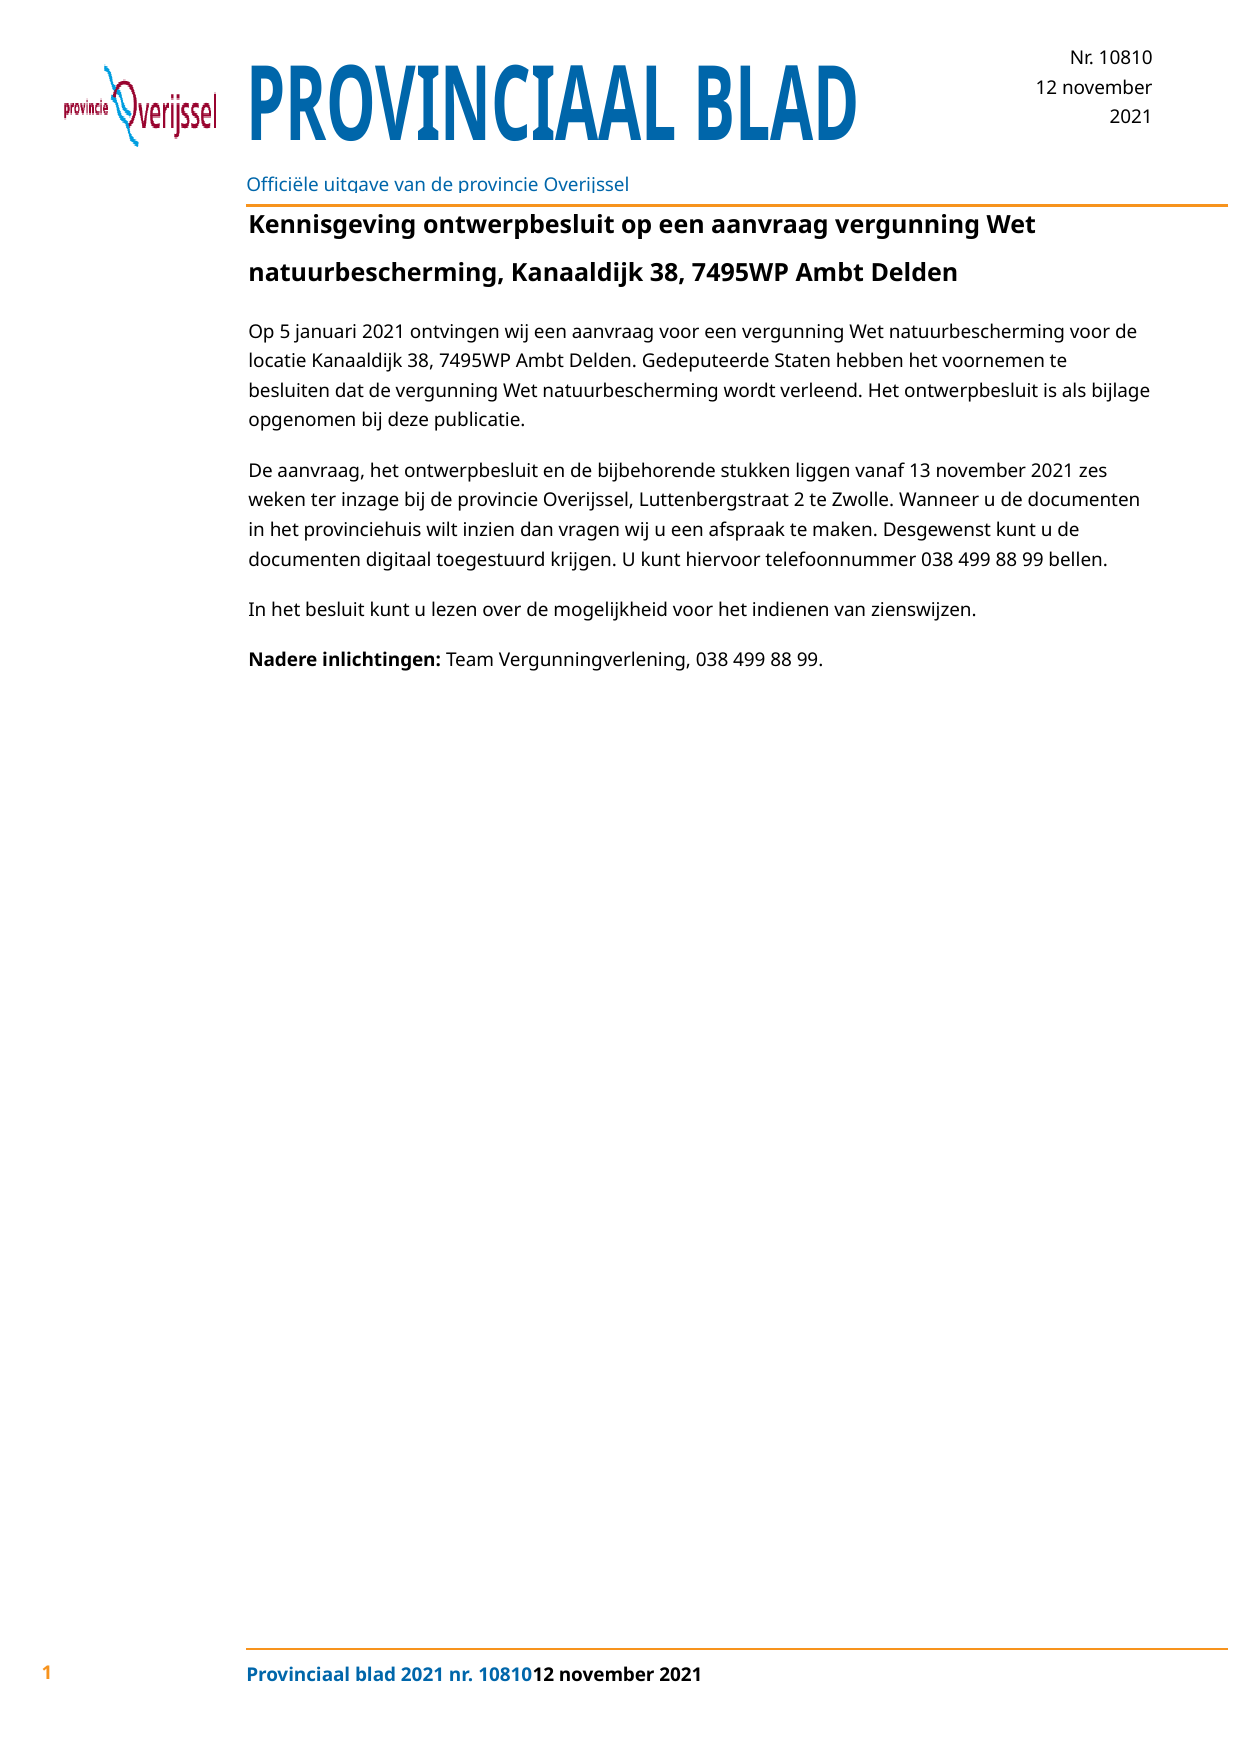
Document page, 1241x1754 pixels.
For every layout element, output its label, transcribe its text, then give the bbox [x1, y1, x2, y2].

text Kennisgeving ontwerpbesluit op een aanvraag vergunning Wet natuurbescherming, Kanaaldijk 38, 7495WP Ambt Delden [248, 207, 1152, 288]
text In het besluit kunt u lezen over de mogelijkheid voor het indienen van zienswijzen. [248, 596, 1152, 622]
picture [41, 47, 231, 172]
text De aanvraag, het ontwerpbesluit en de bijbehorende stukken liggen vanaf 13 november 2021 zes weken ter inzage bij de provincie Overijssel, Luttenbergstraat 2 te Zwolle. Wanneer u de documenten in het provinciehuis wilt inzien dan vragen wij u een afspraak te maken. Desgewenst kunt u de documenten digitaal toegestuurd krijgen. U kunt hiervoor telefoonnummer 038 499 88 99 bellen. [248, 457, 1152, 572]
text Nadere inlichtingen: Team Vergunningverlening, 038 499 88 99. [248, 647, 1152, 672]
text Op 5 januari 2021 ontvingen wij een aanvraag voor een vergunning Wet natuurbescherming voor de locatie Kanaaldijk 38, 7495WP Ambt Delden. Gedeputeerde Staten hebben het voornemen te besluiten dat de vergunning Wet natuurbescherming wordt verleend. Het ontwerpbesluit is als bijlage opgenomen bij deze publicatie. [248, 318, 1152, 432]
